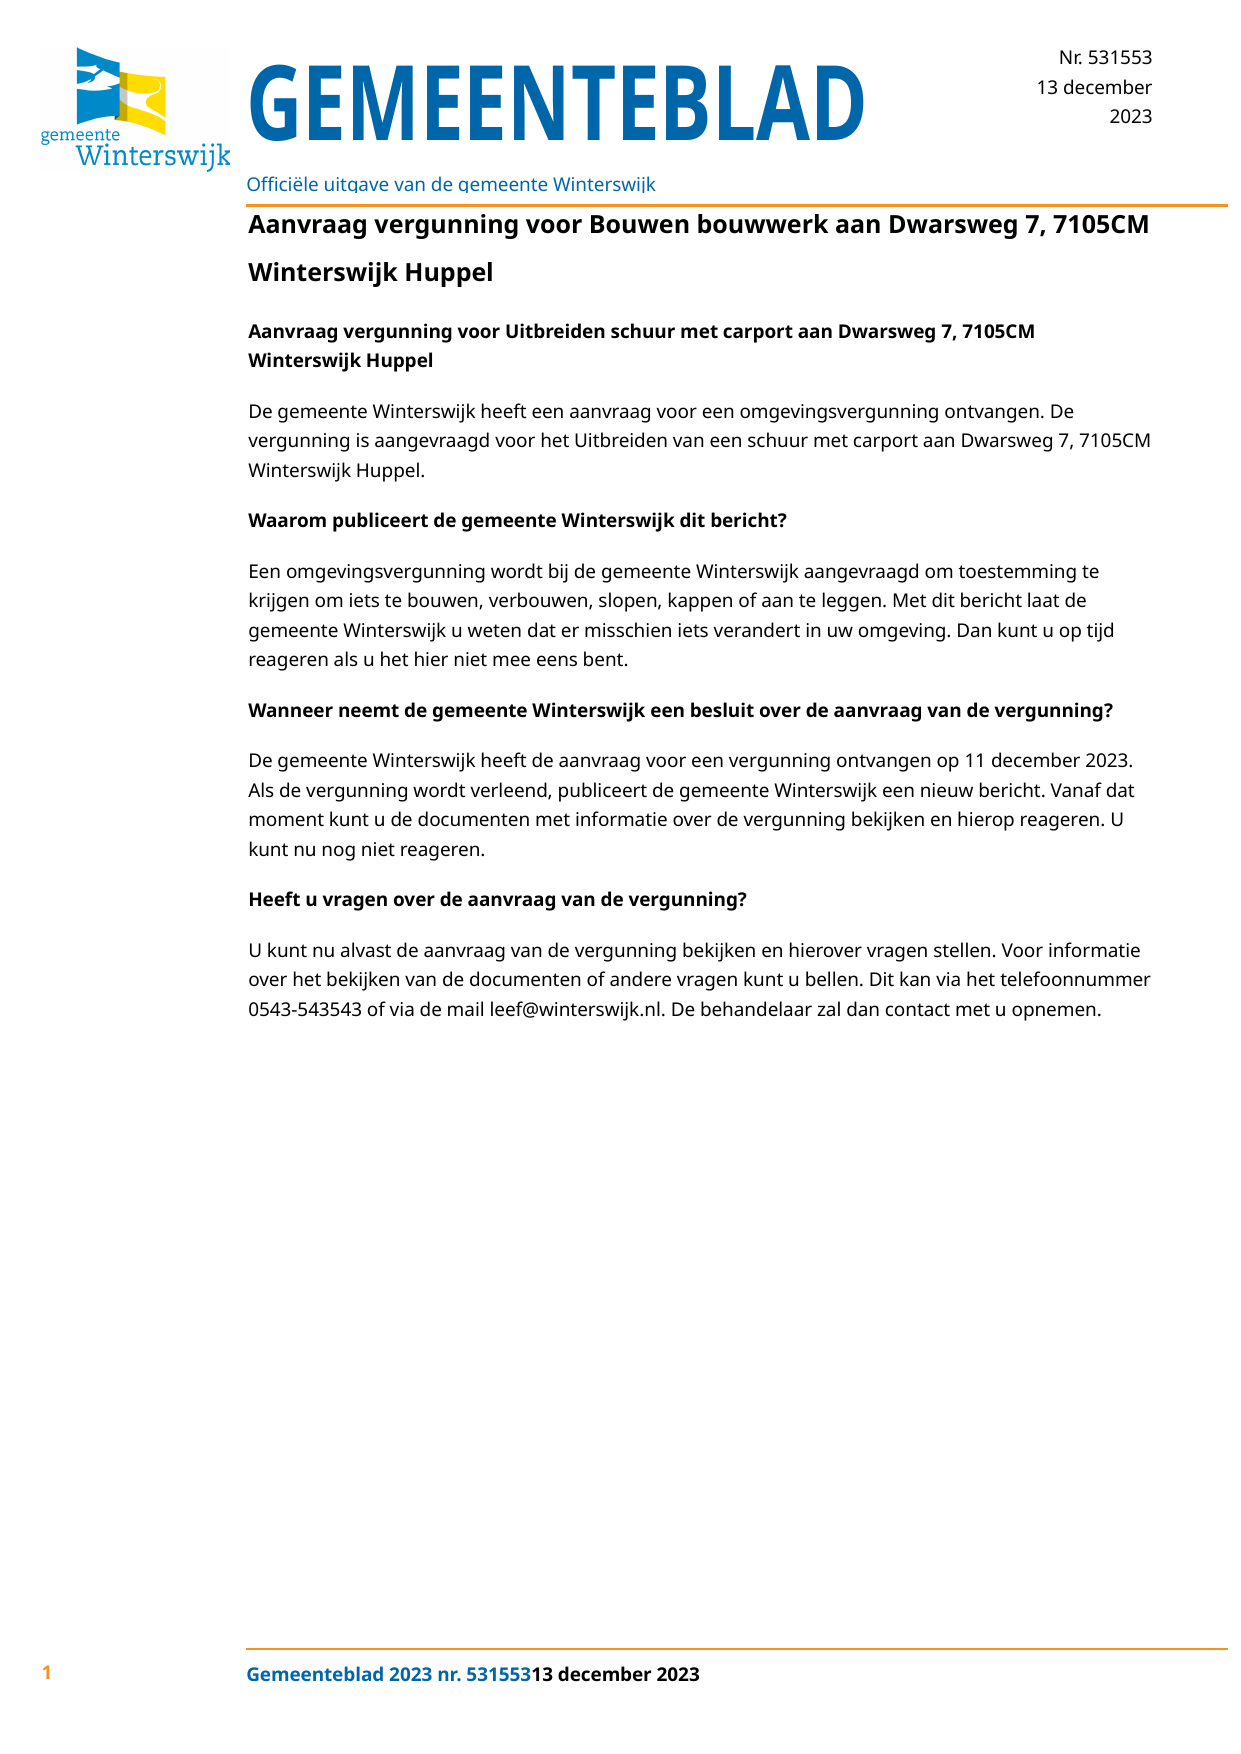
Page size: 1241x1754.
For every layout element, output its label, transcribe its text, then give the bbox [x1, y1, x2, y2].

text Wanneer neemt de gemeente Winterswijk een besluit over de aanvraag van de vergunning? [248, 697, 1152, 723]
text Heeft u vragen over de aanvraag van de vergunning? [248, 887, 1152, 912]
text U kunt nu alvast de aanvraag van de vergunning bekijken en hierover vragen stellen. Voor informatie over het bekijken van de documenten of andere vragen kunt u bellen. Dit kan via het telefoonnummer 0543-543543 of via de mail leef@winterswijk.nl. De behandelaar zal dan contact met u opnemen. [248, 937, 1152, 1022]
text Aanvraag vergunning voor Uitbreiden schuur met carport aan Dwarsweg 7, 7105CM Winterswijk Huppel [248, 318, 1152, 373]
picture [225, 153, 231, 162]
picture [41, 47, 231, 172]
text Een omgevingsvergunning wordt bij de gemeente Winterswijk aangevraagd om toestemming te krijgen om iets te bouwen, verbouwen, slopen, kappen of aan te leggen. Met dit bericht laat de gemeente Winterswijk u weten dat er misschien iets verandert in uw omgeving. Dan kunt u op tijd reageren als u het hier niet mee eens bent. [248, 558, 1152, 672]
text De gemeente Winterswijk heeft de aanvraag voor een vergunning ontvangen op 11 december 2023. Als de vergunning wordt verleend, publiceert de gemeente Winterswijk een nieuw bericht. Vanaf dat moment kunt u de documenten met informatie over de vergunning bekijken en hierop reageren. U kunt nu nog niet reageren. [248, 747, 1152, 862]
text De gemeente Winterswijk heeft een aanvraag voor een omgevingsvergunning ontvangen. De vergunning is aangevraagd voor het Uitbreiden van een schuur met carport aan Dwarsweg 7, 7105CM Winterswijk Huppel. [248, 398, 1152, 483]
text Waarom publiceert de gemeente Winterswijk dit bericht? [248, 507, 1152, 533]
text Aanvraag vergunning voor Bouwen bouwwerk aan Dwarsweg 7, 7105CM Winterswijk Huppel [248, 207, 1152, 288]
